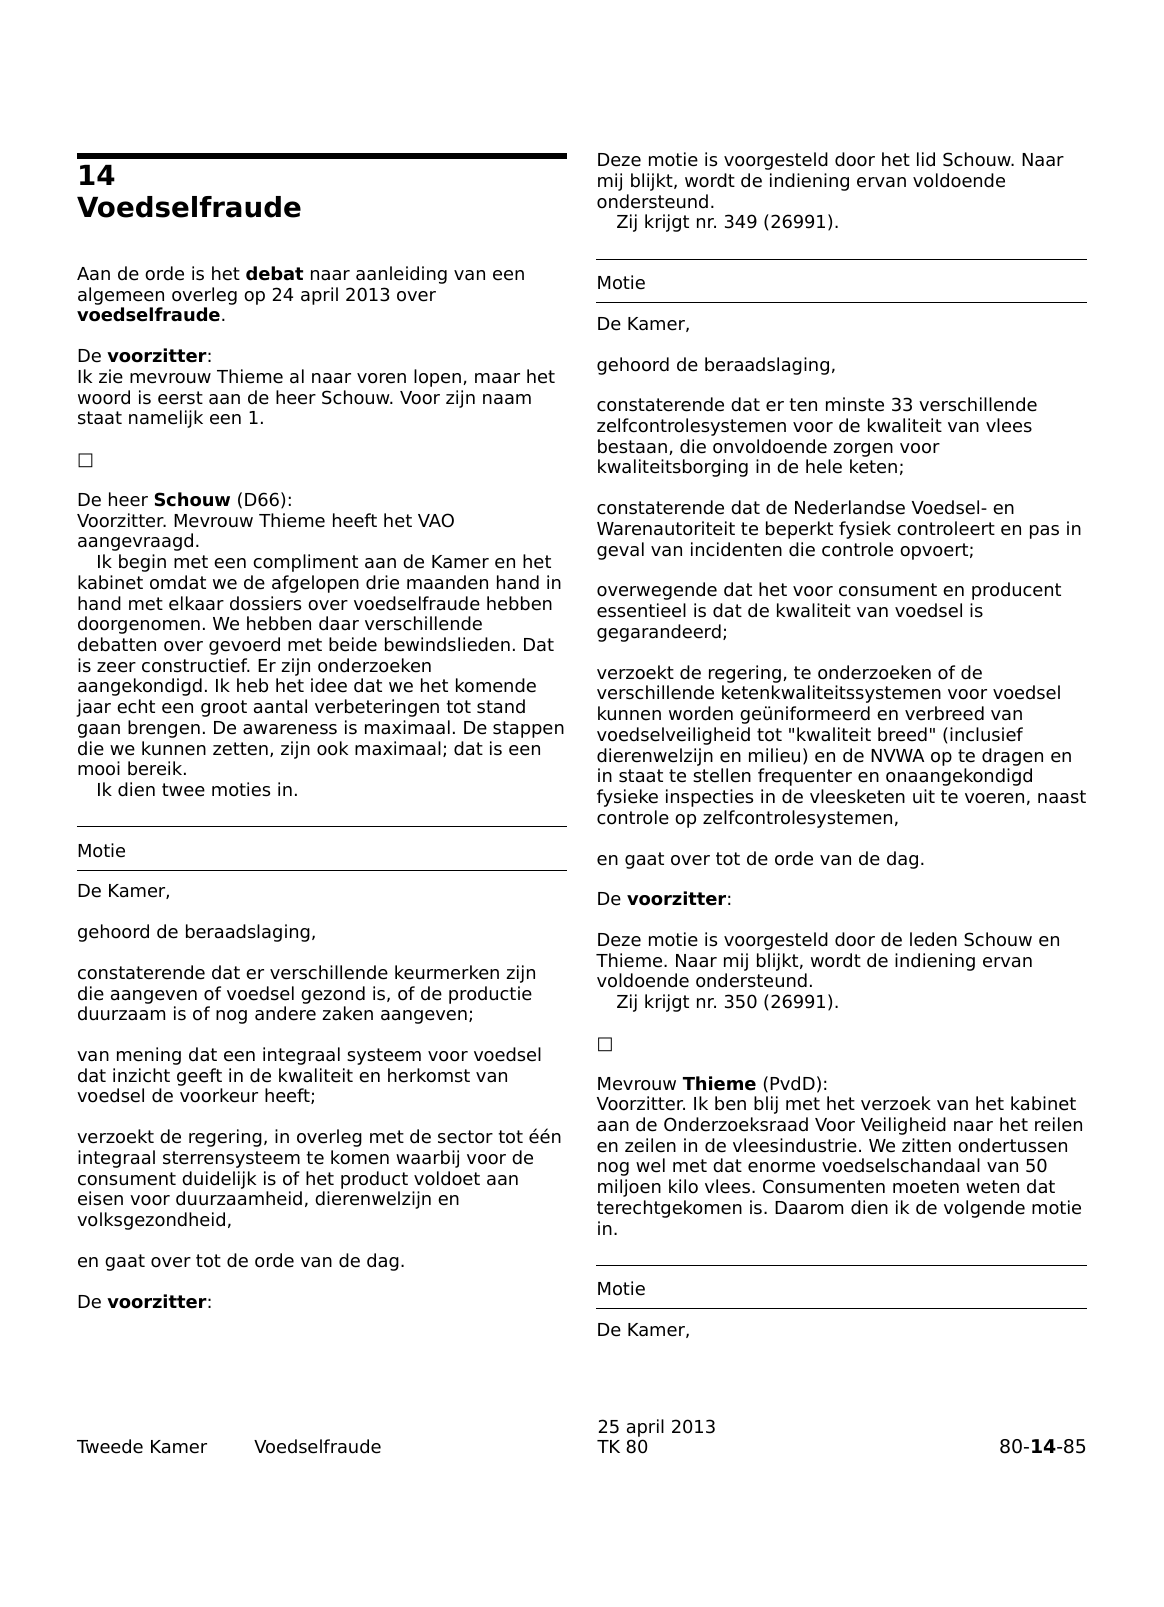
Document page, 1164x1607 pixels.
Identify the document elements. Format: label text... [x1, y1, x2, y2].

text De voorzitter: [77, 346, 567, 367]
text De voorzitter: [596, 889, 1087, 910]
text Motie [77, 841, 567, 861]
text Motie [596, 273, 1087, 294]
text □ [596, 1033, 1087, 1053]
text gehoord de beraadslaging, [77, 922, 567, 943]
text Ik begin met een compliment aan de Kamer en het kabinet omdat we de afgelopen drie maanden hand in hand met elkaar dossiers over voedselfraude hebben doorgenomen. We hebben daar verschillende debatten over gevoerd met beide bewindslieden. Dat is zeer constructief. Er zijn onderzoeken aangekondigd. Ik heb het idee dat we het komende jaar echt een groot aantal verbeteringen tot stand gaan brengen. De awareness is maximaal. De stappen die we kunnen zetten, zijn ook maximaal; dat is een mooi bereik. [77, 552, 567, 780]
text Deze motie is voorgesteld door het lid Schouw. Naar mij blijkt, wordt de indiening ervan voldoende ondersteund. [596, 150, 1087, 212]
text De Kamer, [596, 314, 1087, 334]
text verzoekt de regering, te onderzoeken of de verschillende ketenkwaliteitssystemen voor voedsel kunnen worden geüniformeerd en verbreed van voedselveiligheid tot "kwaliteit breed" (inclusief dierenwelzijn en milieu) en de NVWA op te dragen en in staat te stellen frequenter en onaangekondigd fysieke inspecties in de vleesketen uit te voeren, naast controle op zelfcontrolesystemen, [596, 662, 1087, 828]
text Zij krijgt nr. 350 (26991). [596, 992, 1087, 1013]
text gehoord de beraadslaging, [596, 354, 1087, 375]
text De Kamer, [77, 881, 567, 902]
text □ [77, 449, 567, 470]
text verzoekt de regering, in overleg met de sector tot één integraal sterrensysteem te komen waarbij voor de consument duidelijk is of het product voldoet aan eisen voor duurzaamheid, dierenwelzijn en volksgezondheid, [77, 1127, 567, 1231]
text De Kamer, [596, 1320, 1087, 1341]
text overwegende dat het voor consument en producent essentieel is dat de kwaliteit van voedsel is gegarandeerd; [596, 580, 1087, 642]
text De heer Schouw (D66): [77, 490, 567, 510]
text van mening dat een integraal systeem voor voedsel dat inzicht geeft in de kwaliteit en herkomst van voedsel de voorkeur heeft; [77, 1045, 567, 1107]
title 14 Voedselfraude [77, 159, 567, 224]
text Motie [596, 1279, 1087, 1300]
text constaterende dat de Nederlandse Voedsel- en Warenautoriteit te beperkt fysiek controleert en pas in geval van incidenten die controle opvoert; [596, 498, 1087, 560]
text Deze motie is voorgesteld door de leden Schouw en Thieme. Naar mij blijkt, wordt de indiening ervan voldoende ondersteund. [596, 930, 1087, 992]
text Mevrouw Thieme (PvdD): [596, 1073, 1087, 1094]
text Zij krijgt nr. 349 (26991). [596, 212, 1087, 233]
text Voorzitter. Ik ben blij met het verzoek van het kabinet aan de Onderzoeksraad Voor Veiligheid naar het reilen en zeilen in de vleesindustrie. We zitten ondertussen nog wel met dat enorme voedselschandaal van 50 miljoen kilo vlees. Consumenten moeten weten dat terechtgekomen is. Daarom dien ik de volgende motie in. [596, 1094, 1087, 1239]
text De voorzitter: [77, 1291, 567, 1312]
text en gaat over tot de orde van de dag. [596, 848, 1087, 869]
text en gaat over tot de orde van de dag. [77, 1251, 567, 1271]
text constaterende dat er ten minste 33 verschillende zelfcontrolesystemen voor de kwaliteit van vlees bestaan, die onvoldoende zorgen voor kwaliteitsborging in de hele keten; [596, 395, 1087, 478]
text Ik zie mevrouw Thieme al naar voren lopen, maar het woord is eerst aan de heer Schouw. Voor zijn naam staat namelijk een 1. [77, 367, 567, 429]
text Aan de orde is het debat naar aanleiding van een algemeen overleg op 24 april 2013 over voedselfraude. [77, 264, 567, 326]
text Voorzitter. Mevrouw Thieme heeft het VAO aangevraagd. [77, 510, 567, 552]
text Ik dien twee moties in. [77, 780, 567, 801]
text constaterende dat er verschillende keurmerken zijn die aangeven of voedsel gezond is, of de productie duurzaam is of nog andere zaken aangeven; [77, 963, 567, 1025]
